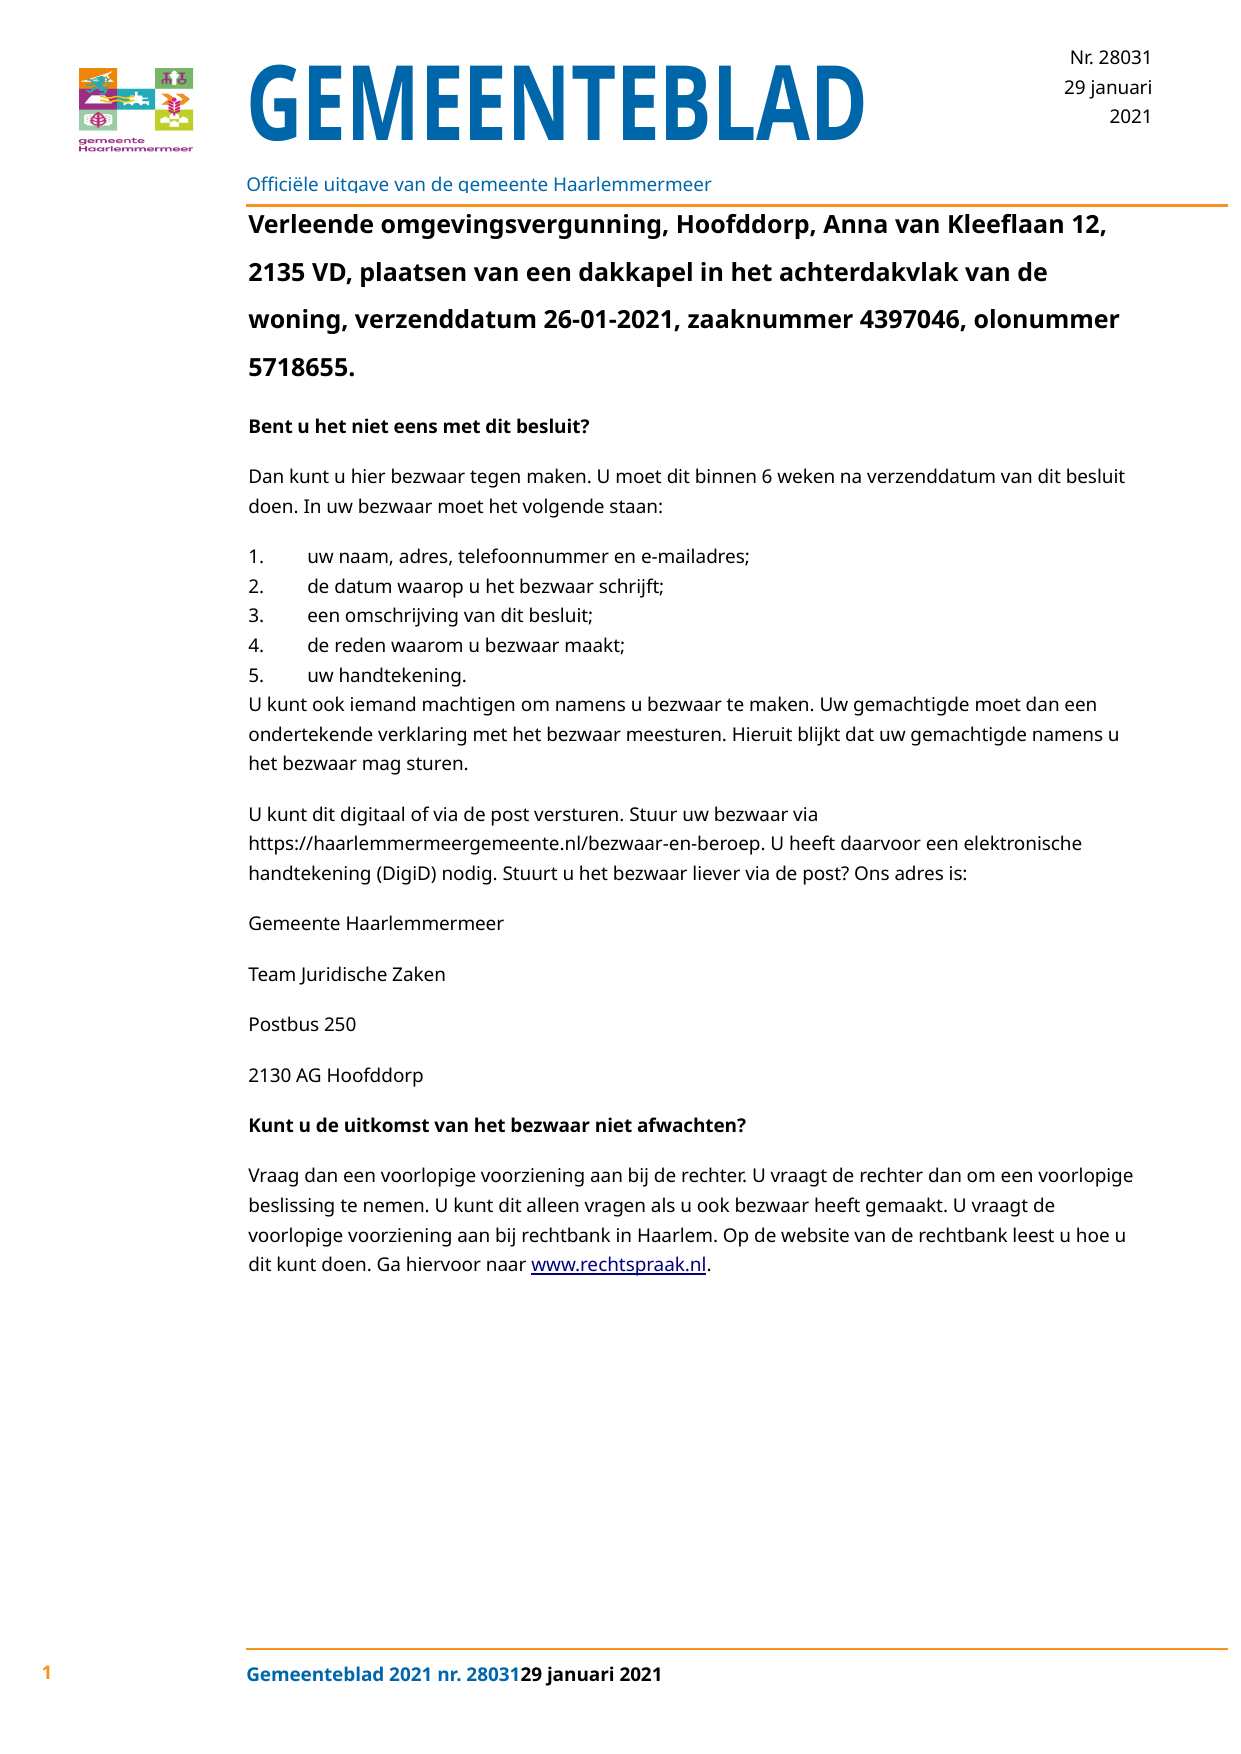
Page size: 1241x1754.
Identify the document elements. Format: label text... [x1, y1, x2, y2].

list uw handtekening. [248, 662, 1152, 688]
text Gemeente Haarlemmermeer [248, 911, 1152, 936]
text U kunt ook iemand machtigen om namens u bezwaar te maken. Uw gemachtigde moet dan een ondertekende verklaring met het bezwaar meesturen. Hieruit blijkt dat uw gemachtigde namens u het bezwaar mag sturen. [248, 691, 1152, 776]
list de reden waarom u bezwaar maakt; [248, 632, 1152, 658]
text U kunt dit digitaal of via de post versturen. Stuur uw bezwaar via https://haarlemmermeergemeente.nl/bezwaar-en-beroep. U heeft daarvoor een elektronische handtekening (DigiD) nodig. Stuurt u het bezwaar liever via de post? Ons adres is: [248, 801, 1152, 886]
text Verleende omgevingsvergunning, Hoofddorp, Anna van Kleeflaan 12, 2135 VD, plaatsen van een dakkapel in het achterdakvlak van de woning, verzenddatum 26-01-2021, zaaknummer 4397046, olonummer 5718655. [248, 207, 1152, 384]
list een omschrijving van dit besluit; [248, 603, 1152, 628]
list uw naam, adres, telefoonnummer en e-mailadres; [248, 543, 1152, 569]
text Kunt u de uitkomst van het bezwaar niet afwachten? [248, 1112, 1152, 1138]
text Bent u het niet eens met dit besluit? [248, 413, 1152, 439]
text Team Juridische Zaken [248, 961, 1152, 987]
text Dan kunt u hier bezwaar tegen maken. U moet dit binnen 6 weken na verzenddatum van dit besluit doen. In uw bezwaar moet het volgende staan: [248, 463, 1152, 519]
text Vraag dan een voorlopige voorziening aan bij de rechter. U vraagt de rechter dan om een voorlopige beslissing te nemen. U kunt dit alleen vragen als u ook bezwaar heeft gemaakt. U vraagt de voorlopige voorziening aan bij rechtbank in Haarlem. Op de website van de rechtbank leest u hoe u dit kunt doen. Ga hiervoor naar www.rechtspraak.nl. [248, 1163, 1152, 1277]
picture [41, 47, 231, 172]
text 2130 AG Hoofddorp [248, 1062, 1152, 1088]
text Postbus 250 [248, 1011, 1152, 1037]
list de datum waarop u het bezwaar schrijft; [248, 573, 1152, 599]
